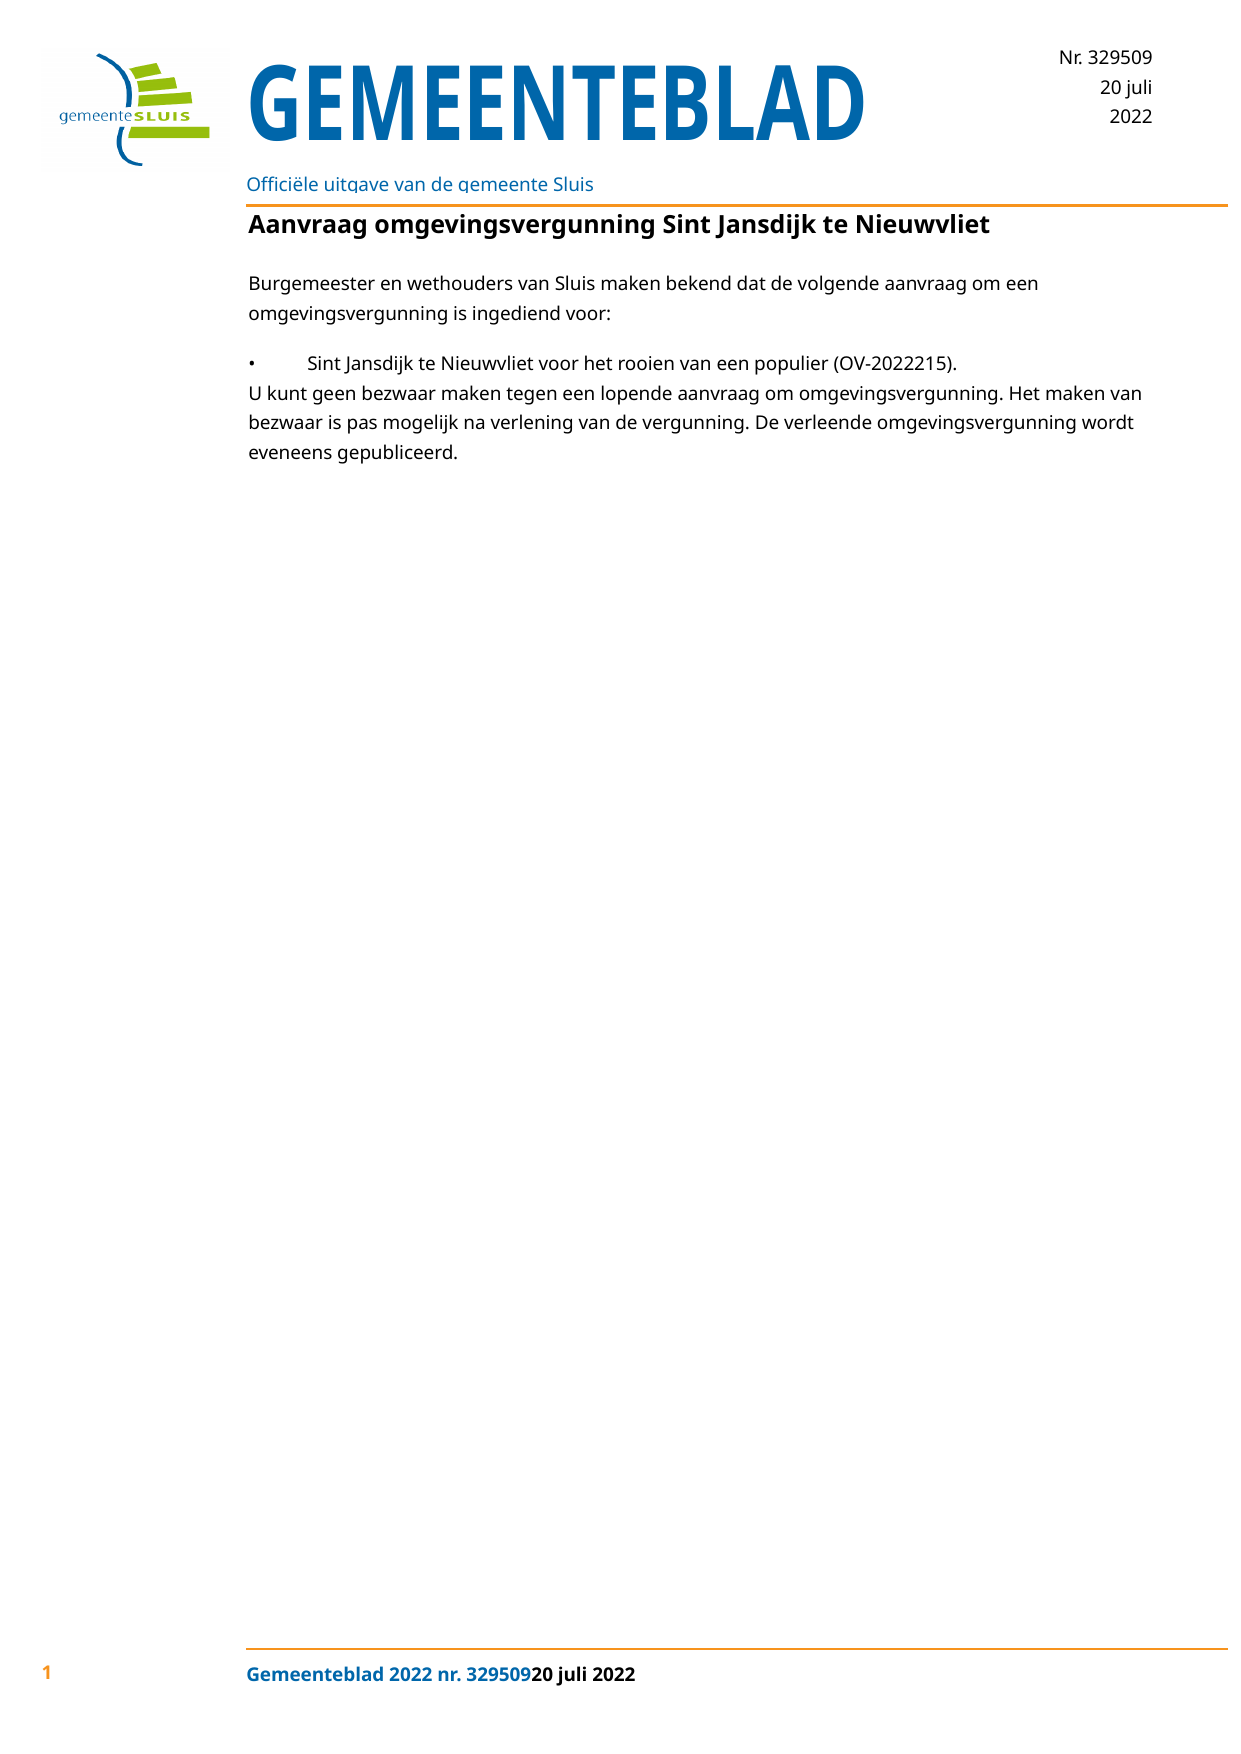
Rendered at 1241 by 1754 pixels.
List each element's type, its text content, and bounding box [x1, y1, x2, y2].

text Aanvraag omgevingsvergunning Sint Jansdijk te Nieuwvliet [248, 207, 1152, 241]
list Sint Jansdijk te Nieuwvliet voor het rooien van een populier (OV-2022215). [248, 350, 1152, 376]
picture [41, 47, 231, 172]
text U kunt geen bezwaar maken tegen een lopende aanvraag om omgevingsvergunning. Het maken van bezwaar is pas mogelijk na verlening van de vergunning. De verleende omgevingsvergunning wordt eveneens gepubliceerd. [248, 380, 1152, 465]
text Burgemeester en wethouders van Sluis maken bekend dat de volgende aanvraag om een omgevingsvergunning is ingediend voor: [248, 270, 1152, 326]
